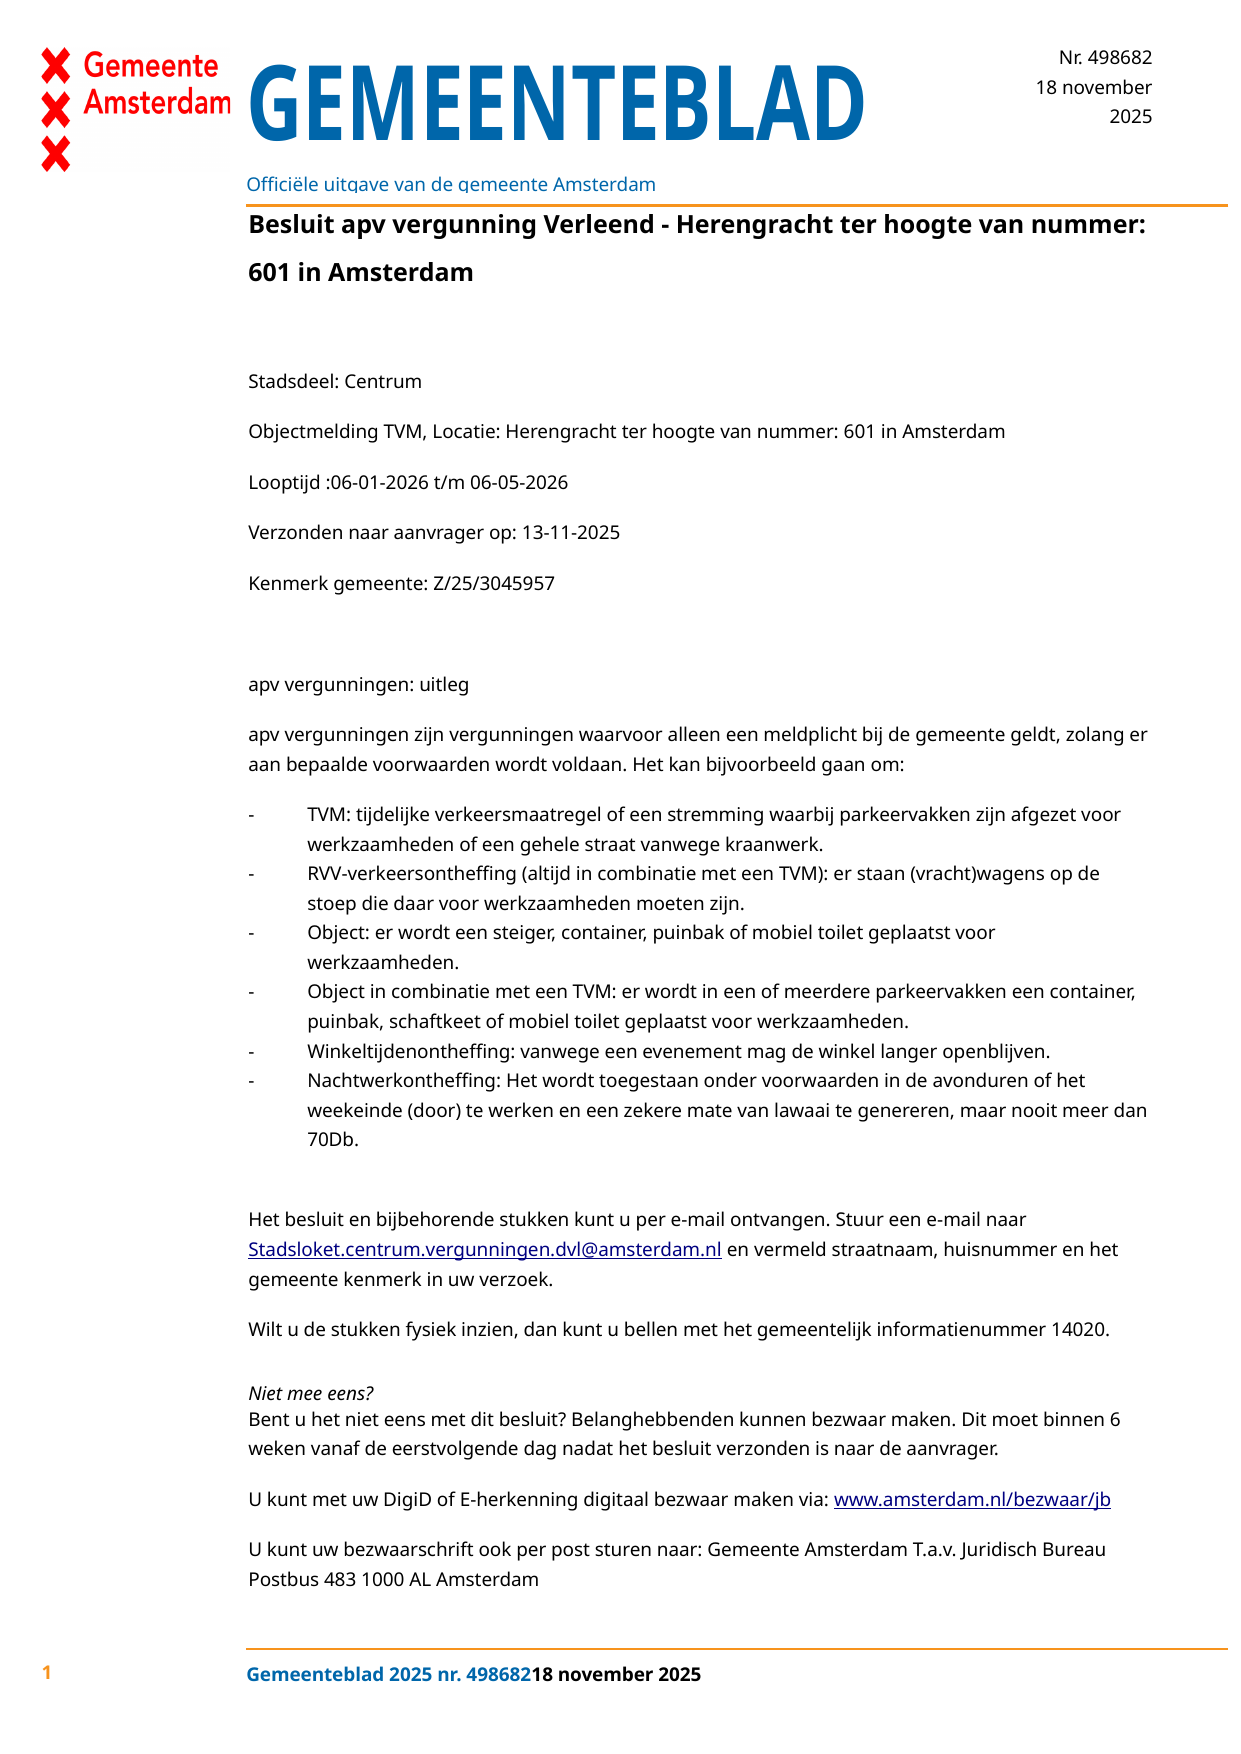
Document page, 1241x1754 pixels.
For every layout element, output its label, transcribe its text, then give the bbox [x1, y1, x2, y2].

text Looptijd :06-01-2026 t/m 06-05-2026 [248, 469, 1152, 495]
text Wilt u de stukken fysiek inzien, dan kunt u bellen met het gemeentelijk informatienummer 14020. [248, 1316, 1152, 1342]
text Bent u het niet eens met dit besluit? Belanghebbenden kunnen bezwaar maken. Dit moet binnen 6 weken vanaf de eerstvolgende dag nadat het besluit verzonden is naar de aanvrager. [248, 1406, 1152, 1461]
list Nachtwerkontheffing: Het wordt toegestaan onder voorwaarden in de avonduren of het weekeinde (door) te werken en een zekere mate van lawaai te genereren, maar nooit meer dan 70Db. [248, 1067, 1152, 1152]
text Besluit apv vergunning Verleend - Herengracht ter hoogte van nummer: 601 in Amsterdam [248, 207, 1152, 288]
text Niet mee eens? [248, 1380, 1152, 1406]
text Stadsdeel: Centrum [248, 368, 1152, 394]
list TVM: tijdelijke verkeersmaatregel of een stremming waarbij parkeervakken zijn afgezet voor werkzaamheden of een gehele straat vanwege kraanwerk. [248, 801, 1152, 857]
list Object: er wordt een steiger, container, puinbak of mobiel toilet geplaatst voor werkzaamheden. [248, 919, 1152, 975]
list Winkeltijdenontheffing: vanwege een evenement mag de winkel langer openblijven. [248, 1038, 1152, 1064]
picture [41, 47, 231, 172]
text Het besluit en bijbehorende stukken kunt u per e-mail ontvangen. Stuur een e-mail naar Stadsloket.centrum.vergunningen.dvl@amsterdam.nl en vermeld straatnaam, huisnummer en het gemeente kenmerk in uw verzoek. [248, 1207, 1152, 1292]
text Objectmelding TVM, Locatie: Herengracht ter hoogte van nummer: 601 in Amsterdam [248, 419, 1152, 444]
text U kunt met uw DigiD of E-herkenning digitaal bezwaar maken via: www.amsterdam.nl/bezwaar/jb [248, 1486, 1152, 1512]
text apv vergunningen zijn vergunningen waarvoor alleen een meldplicht bij de gemeente geldt, zolang er aan bepaalde voorwaarden wordt voldaan. Het kan bijvoorbeeld gaan om: [248, 721, 1152, 777]
list Object in combinatie met een TVM: er wordt in een of meerdere parkeervakken een container, puinbak, schaftkeet of mobiel toilet geplaatst voor werkzaamheden. [248, 979, 1152, 1034]
text Verzonden naar aanvrager op: 13-11-2025 [248, 519, 1152, 545]
text apv vergunningen: uitleg [248, 671, 1152, 697]
list RVV-verkeersontheffing (altijd in combinatie met een TVM): er staan (vracht)wagens op de stoep die daar voor werkzaamheden moeten zijn. [248, 860, 1152, 916]
text U kunt uw bezwaarschrift ook per post sturen naar: Gemeente Amsterdam T.a.v. Juridisch Bureau Postbus 483 1000 AL Amsterdam [248, 1536, 1152, 1592]
text Kenmerk gemeente: Z/25/3045957 [248, 570, 1152, 596]
